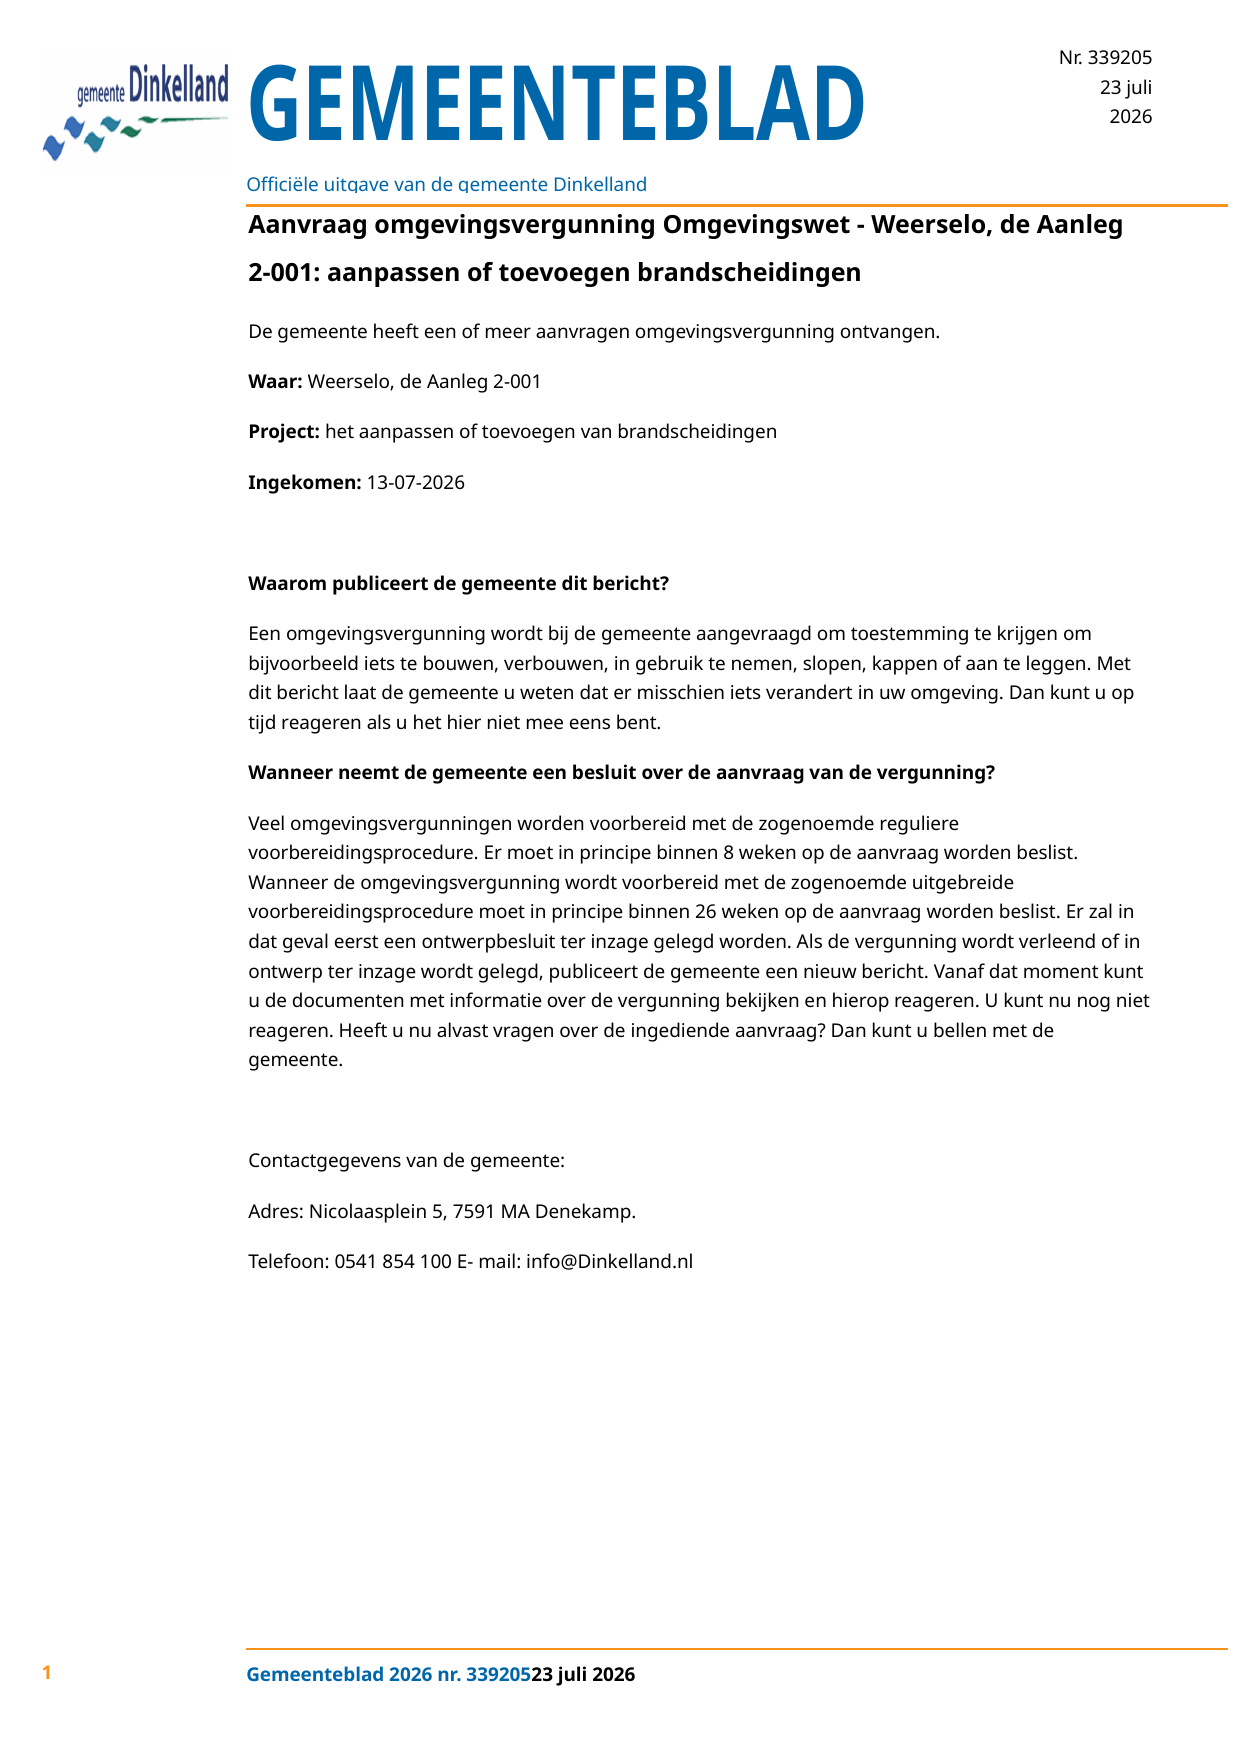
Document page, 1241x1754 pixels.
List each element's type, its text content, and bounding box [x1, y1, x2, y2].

text Waarom publiceert de gemeente dit bericht? [248, 570, 1152, 596]
text Een omgevingsvergunning wordt bij de gemeente aangevraagd om toestemming te krijgen om bijvoorbeeld iets te bouwen, verbouwen, in gebruik te nemen, slopen, kappen of aan te leggen. Met dit bericht laat de gemeente u weten dat er misschien iets verandert in uw omgeving. Dan kunt u op tijd reageren als u het hier niet mee eens bent. [248, 620, 1152, 735]
text Project: het aanpassen of toevoegen van brandscheidingen [248, 419, 1152, 444]
text Waar: Weerselo, de Aanleg 2-001 [248, 368, 1152, 394]
text De gemeente heeft een of meer aanvragen omgevingsvergunning ontvangen. [248, 318, 1152, 344]
text Veel omgevingsvergunningen worden voorbereid met de zogenoemde reguliere voorbereidingsprocedure. Er moet in principe binnen 8 weken op de aanvraag worden beslist. Wanneer de omgevingsvergunning wordt voorbereid met de zogenoemde uitgebreide voorbereidingsprocedure moet in principe binnen 26 weken op de aanvraag worden beslist. Er zal in dat geval eerst een ontwerpbesluit ter inzage gelegd worden. Als de vergunning wordt verleend of in ontwerp ter inzage wordt gelegd, publiceert de gemeente een nieuw bericht. Vanaf dat moment kunt u de documenten met informatie over de vergunning bekijken en hierop reageren. U kunt nu nog niet reageren. Heeft u nu alvast vragen over de ingediende aanvraag? Dan kunt u bellen met de gemeente. [248, 810, 1152, 1072]
text Telefoon: 0541 854 100 E- mail: info@Dinkelland.nl [248, 1248, 1152, 1274]
text Wanneer neemt de gemeente een besluit over de aanvraag van de vergunning? [248, 759, 1152, 785]
picture [41, 47, 231, 172]
text Contactgegevens van de gemeente: [248, 1147, 1152, 1173]
text Adres: Nicolaasplein 5, 7591 MA Denekamp. [248, 1198, 1152, 1224]
text Aanvraag omgevingsvergunning Omgevingswet - Weerselo, de Aanleg 2-001: aanpassen of toevoegen brandscheidingen [248, 207, 1152, 288]
text Ingekomen: 13-07-2026 [248, 469, 1152, 495]
